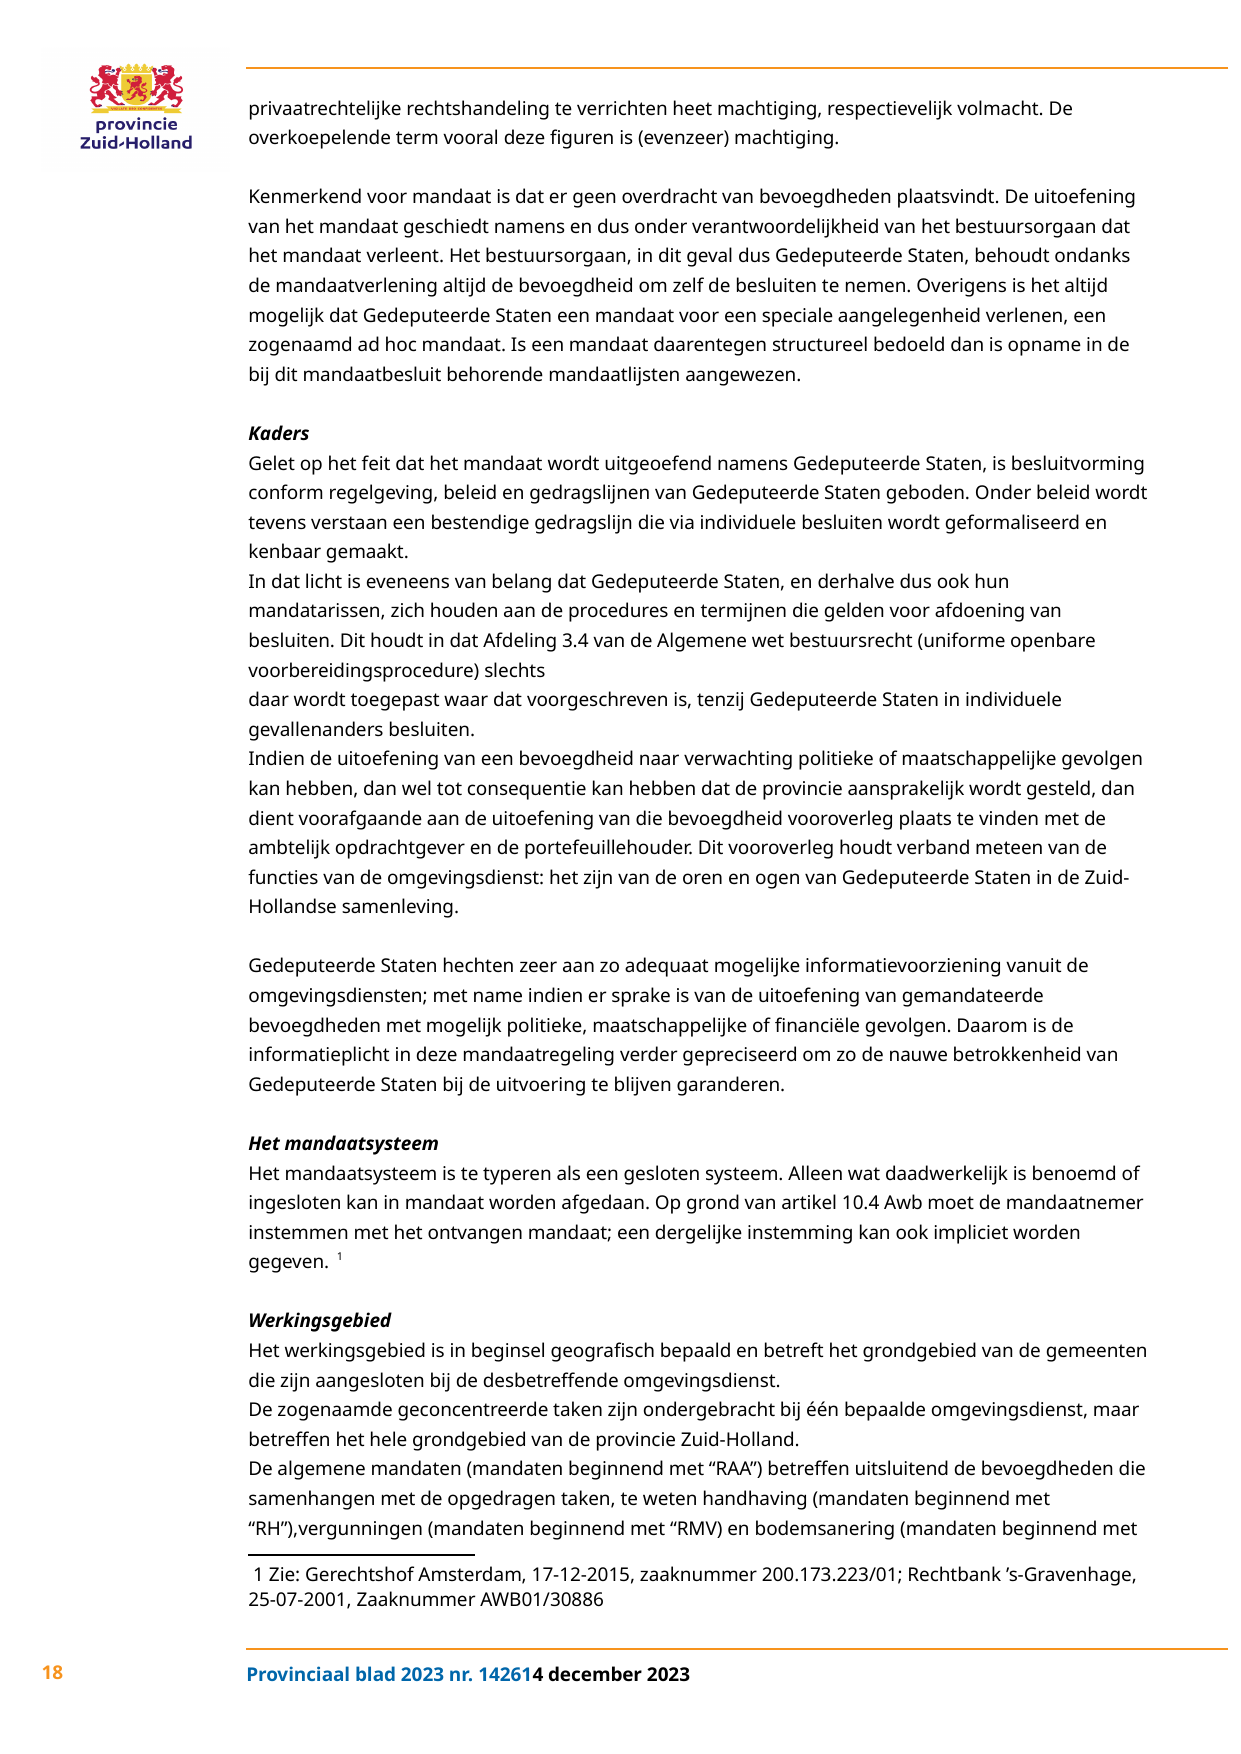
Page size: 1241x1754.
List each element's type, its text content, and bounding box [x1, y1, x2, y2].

text Gelet op het feit dat het mandaat wordt uitgeoefend namens Gedeputeerde Staten, is besluitvorming conform regelgeving, beleid en gedragslijnen van Gedeputeerde Staten geboden. Onder beleid wordt tevens verstaan een bestendige gedragslijn die via individuele besluiten wordt geformaliseerd en kenbaar gemaakt. [248, 450, 1152, 564]
text daar wordt toegepast waar dat voorgeschreven is, tenzij Gedeputeerde Staten in individuele gevallenanders besluiten. [248, 686, 1152, 742]
text De algemene mandaten (mandaten beginnend met “RAA”) betreffen uitsluitend de bevoegdheden die samenhangen met de opgedragen taken, te weten handhaving (mandaten beginnend met “RH”),vergunningen (mandaten beginnend met “RMV) en bodemsanering (mandaten beginnend met [248, 1456, 1152, 1541]
text In dat licht is eveneens van belang dat Gedeputeerde Staten, en derhalve dus ook hun mandatarissen, zich houden aan de procedures en termijnen die gelden voor afdoening van besluiten. Dit houdt in dat Afdeling 3.4 van de Algemene wet bestuursrecht (uniforme openbare voorbereidingsprocedure) slechts [248, 568, 1152, 683]
text privaatrechtelijke rechtshandeling te verrichten heet machtiging, respectievelijk volmacht. De overkoepelende term vooral deze figuren is (evenzeer) machtiging. [248, 95, 1152, 150]
text Kaders [248, 420, 1152, 446]
text Het mandaatsysteem is te typeren als een gesloten systeem. Alleen wat daadwerkelijk is benoemd of ingesloten kan in mandaat worden afgedaan. Op grond van artikel 10.4 Awb moet de mandaatnemer instemmen met het ontvangen mandaat; een dergelijke instemming kan ook impliciet worden gegeven. [248, 1160, 1152, 1274]
text Het werkingsgebied is in beginsel geografisch bepaald en betreft het grondgebied van de gemeenten die zijn aangesloten bij de desbetreffende omgevingsdienst. [248, 1337, 1152, 1393]
text Zie: Gerechtshof Amsterdam, 17-12-2015, zaaknummer 200.173.223/01; Rechtbank ’s-Gravenhage, 25-07-2001, Zaaknummer AWB01/30886 [248, 1561, 1152, 1612]
text Kenmerkend voor mandaat is dat er geen overdracht van bevoegdheden plaatsvindt. De uitoefening van het mandaat geschiedt namens en dus onder verantwoordelijkheid van het bestuursorgaan dat het mandaat verleent. Het bestuursorgaan, in dit geval dus Gedeputeerde Staten, behoudt ondanks de mandaatverlening altijd de bevoegdheid om zelf de besluiten te nemen. Overigens is het altijd mogelijk dat Gedeputeerde Staten een mandaat voor een speciale aangelegenheid verlenen, een zogenaamd ad hoc mandaat. Is een mandaat daarentegen structureel bedoeld dan is opname in de bij dit mandaatbesluit behorende mandaatlijsten aangewezen. [248, 183, 1152, 387]
text Het mandaatsysteem [248, 1130, 1152, 1156]
text Werkingsgebied [248, 1308, 1152, 1333]
picture [41, 47, 231, 172]
text De zogenaamde geconcentreerde taken zijn ondergebracht bij één bepaalde omgevingsdienst, maar betreffen het hele grondgebied van de provincie Zuid-Holland. [248, 1396, 1152, 1452]
text Indien de uitoefening van een bevoegdheid naar verwachting politieke of maatschappelijke gevolgen kan hebben, dan wel tot consequentie kan hebben dat de provincie aansprakelijk wordt gesteld, dan dient voorafgaande aan de uitoefening van die bevoegdheid vooroverleg plaats te vinden met de ambtelijk opdrachtgever en de portefeuillehouder. Dit vooroverleg houdt verband meteen van de functies van de omgevingsdienst: het zijn van de oren en ogen van Gedeputeerde Staten in de Zuid-Hollandse samenleving. [248, 746, 1152, 919]
text Gedeputeerde Staten hechten zeer aan zo adequaat mogelijke informatievoorziening vanuit de omgevingsdiensten; met name indien er sprake is van de uitoefening van gemandateerde bevoegdheden met mogelijk politieke, maatschappelijke of financiële gevolgen. Daarom is de informatieplicht in deze mandaatregeling verder gepreciseerd om zo de nauwe betrokkenheid van Gedeputeerde Staten bij de uitvoering te blijven garanderen. [248, 953, 1152, 1097]
